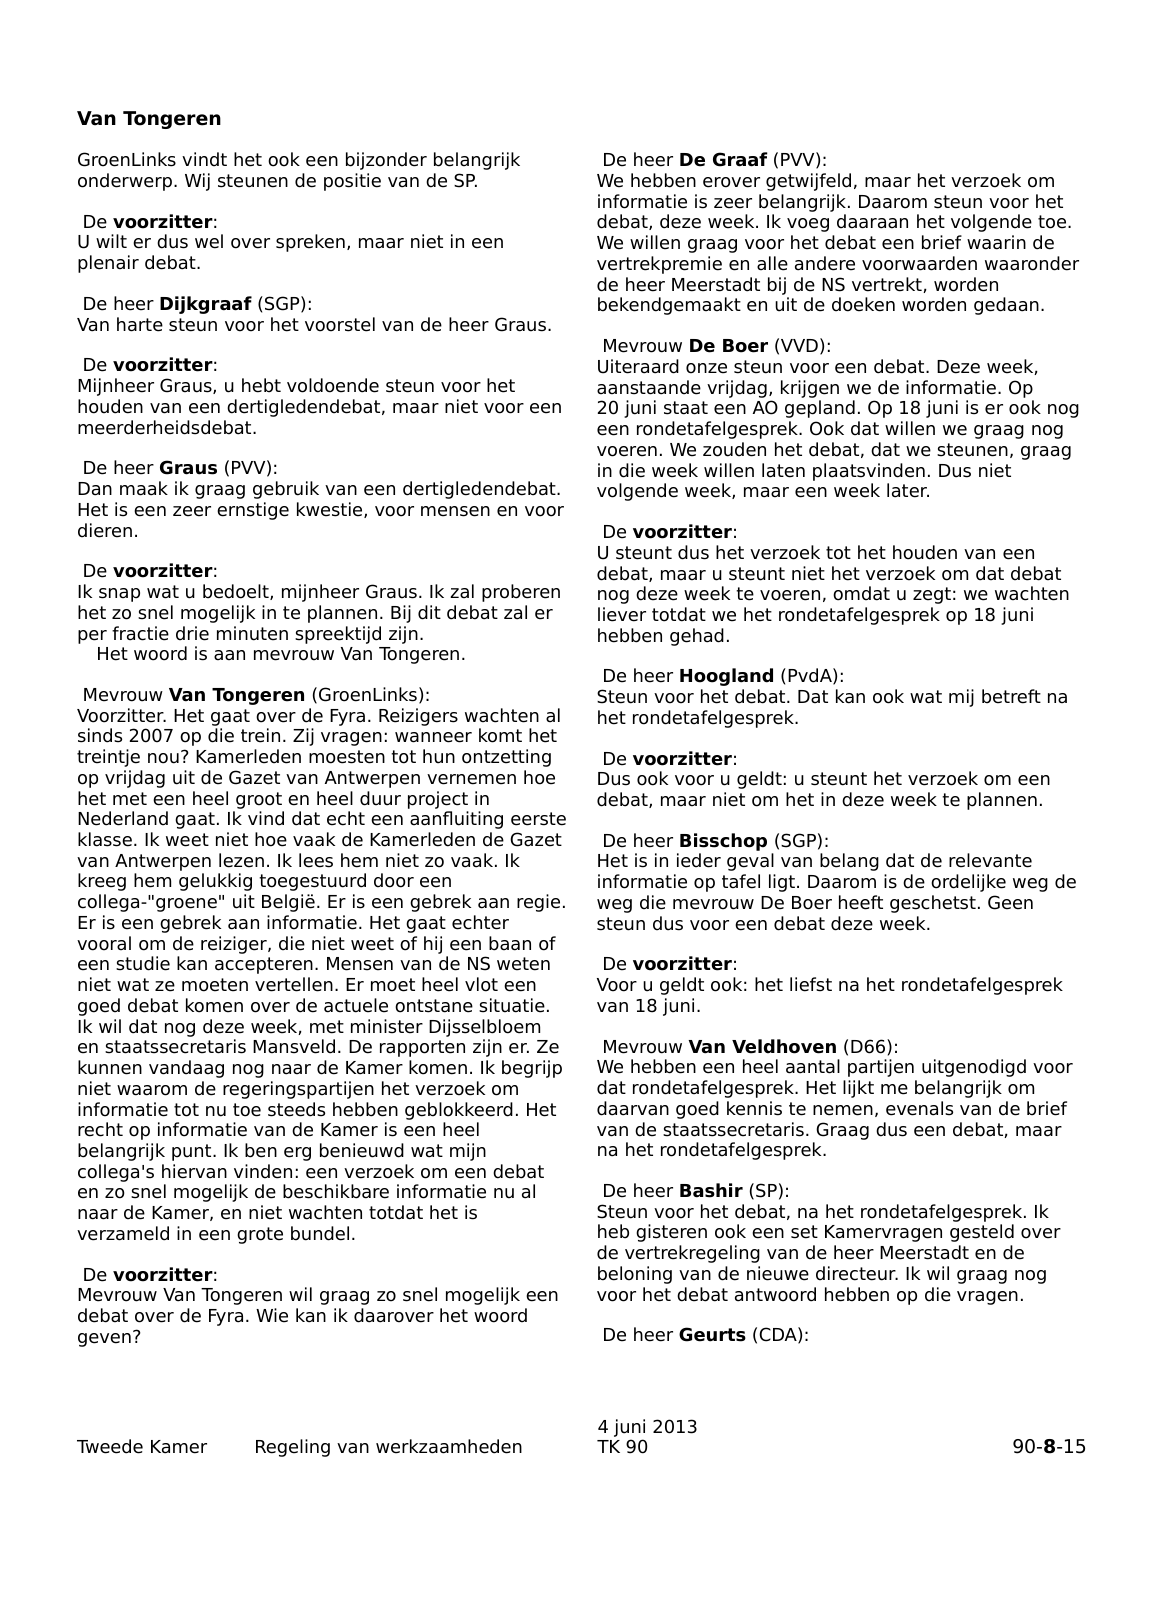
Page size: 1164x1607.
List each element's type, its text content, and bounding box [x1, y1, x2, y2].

text De voorzitter: [596, 954, 1087, 975]
text Mevrouw Van Tongeren (GroenLinks): [77, 685, 567, 706]
text De heer Bashir (SP): [596, 1181, 1087, 1202]
text De heer Graus (PVV): [77, 458, 567, 479]
text Mevrouw Van Veldhoven (D66): [596, 1036, 1087, 1057]
text GroenLinks vindt het ook een bijzonder belangrijk onderwerp. Wij steunen de positie van de SP. [77, 150, 567, 192]
text Van harte steun voor het voorstel van de heer Graus. [77, 314, 567, 335]
text Dan maak ik graag gebruik van een dertigledendebat. Het is een zeer ernstige kwestie, voor mensen en voor dieren. [77, 479, 567, 541]
text De voorzitter: [596, 522, 1087, 543]
text Mevrouw Van Tongeren wil graag zo snel mogelijk een debat over de Fyra. Wie kan ik daarover het woord geven? [77, 1285, 567, 1347]
text Het is in ieder geval van belang dat de relevante informatie op tafel ligt. Daarom is de ordelijke weg de weg die mevrouw De Boer heeft geschetst. Geen steun dus voor een debat deze week. [596, 851, 1087, 934]
text Steun voor het debat. Dat kan ook wat mij betreft na het rondetafelgesprek. [596, 687, 1087, 728]
text U wilt er dus wel over spreken, maar niet in een plenair debat. [77, 232, 567, 274]
text De voorzitter: [596, 748, 1087, 769]
text U steunt dus het verzoek tot het houden van een debat, maar u steunt niet het verzoek om dat debat nog deze week te voeren, omdat u zegt: we wachten liever totdat we het rondetafelgesprek op 18 juni hebben gehad. [596, 543, 1087, 646]
text Uiteraard onze steun voor een debat. Deze week, aanstaande vrijdag, krijgen we de informatie. Op 20 juni staat een AO gepland. Op 18 juni is er ook nog een rondetafelgesprek. Ook dat willen we graag nog voeren. We zouden het debat, dat we steunen, graag in die week willen laten plaatsvinden. Dus niet volgende week, maar een week later. [596, 357, 1087, 502]
text De heer De Graaf (PVV): [596, 150, 1087, 171]
text We hebben erover getwijfeld, maar het verzoek om informatie is zeer belangrijk. Daarom steun voor het debat, deze week. Ik voeg daaraan het volgende toe. We willen graag voor het debat een brief waarin de vertrekpremie en alle andere voorwaarden waaronder de heer Meerstadt bij de NS vertrekt, worden bekendgemaakt en uit de doeken worden gedaan. [596, 171, 1087, 316]
text Dus ook voor u geldt: u steunt het verzoek om een debat, maar niet om het in deze week te plannen. [596, 769, 1087, 811]
text De heer Hoogland (PvdA): [596, 666, 1087, 687]
text De voorzitter: [77, 355, 567, 376]
text Ik snap wat u bedoelt, mijnheer Graus. Ik zal proberen het zo snel mogelijk in te plannen. Bij dit debat zal er per fractie drie minuten spreektijd zijn. [77, 582, 567, 644]
text De voorzitter: [77, 1264, 567, 1285]
text De voorzitter: [77, 212, 567, 232]
text De heer Dijkgraaf (SGP): [77, 294, 567, 314]
text De voorzitter: [77, 561, 567, 582]
text We hebben een heel aantal partijen uitgenodigd voor dat rondetafelgesprek. Het lijkt me belangrijk om daarvan goed kennis te nemen, evenals van de brief van de staatssecretaris. Graag dus een debat, maar na het rondetafelgesprek. [596, 1057, 1087, 1161]
text De heer Bisschop (SGP): [596, 831, 1087, 851]
text Voorzitter. Het gaat over de Fyra. Reizigers wachten al sinds 2007 op die trein. Zij vragen: wanneer komt het treintje nou? Kamerleden moesten tot hun ontzetting op vrijdag uit de Gazet van Antwerpen vernemen hoe het met een heel groot en heel duur project in Nederland gaat. Ik vind dat echt een aanfluiting eerste klasse. Ik weet niet hoe vaak de Kamerleden de Gazet van Antwerpen lezen. Ik lees hem niet zo vaak. Ik kreeg hem gelukkig toegestuurd door een collega-"groene" uit België. Er is een gebrek aan regie. Er is een gebrek aan informatie. Het gaat echter vooral om de reiziger, die niet weet of hij een baan of een studie kan accepteren. Mensen van de NS weten niet wat ze moeten vertellen. Er moet heel vlot een goed debat komen over de actuele ontstane situatie. Ik wil dat nog deze week, met minister Dijsselbloem en staatssecretaris Mansveld. De rapporten zijn er. Ze kunnen vandaag nog naar de Kamer komen. Ik begrijp niet waarom de regeringspartijen het verzoek om informatie tot nu toe steeds hebben geblokkeerd. Het recht op informatie van de Kamer is een heel belangrijk punt. Ik ben erg benieuwd wat mijn collega's hiervan vinden: een verzoek om een debat en zo snel mogelijk de beschikbare informatie nu al naar de Kamer, en niet wachten totdat het is verzameld in een grote bundel. [77, 706, 567, 1244]
text Mijnheer Graus, u hebt voldoende steun voor het houden van een dertigledendebat, maar niet voor een meerderheidsdebat. [77, 376, 567, 438]
text Mevrouw De Boer (VVD): [596, 336, 1087, 357]
text Voor u geldt ook: het liefst na het rondetafelgesprek van 18 juni. [596, 975, 1087, 1016]
text Het woord is aan mevrouw Van Tongeren. [77, 644, 567, 665]
text De heer Geurts (CDA): [596, 1325, 1087, 1346]
text Steun voor het debat, na het rondetafelgesprek. Ik heb gisteren ook een set Kamervragen gesteld over de vertrekregeling van de heer Meerstadt en de beloning van de nieuwe directeur. Ik wil graag nog voor het debat antwoord hebben op die vragen. [596, 1202, 1087, 1305]
